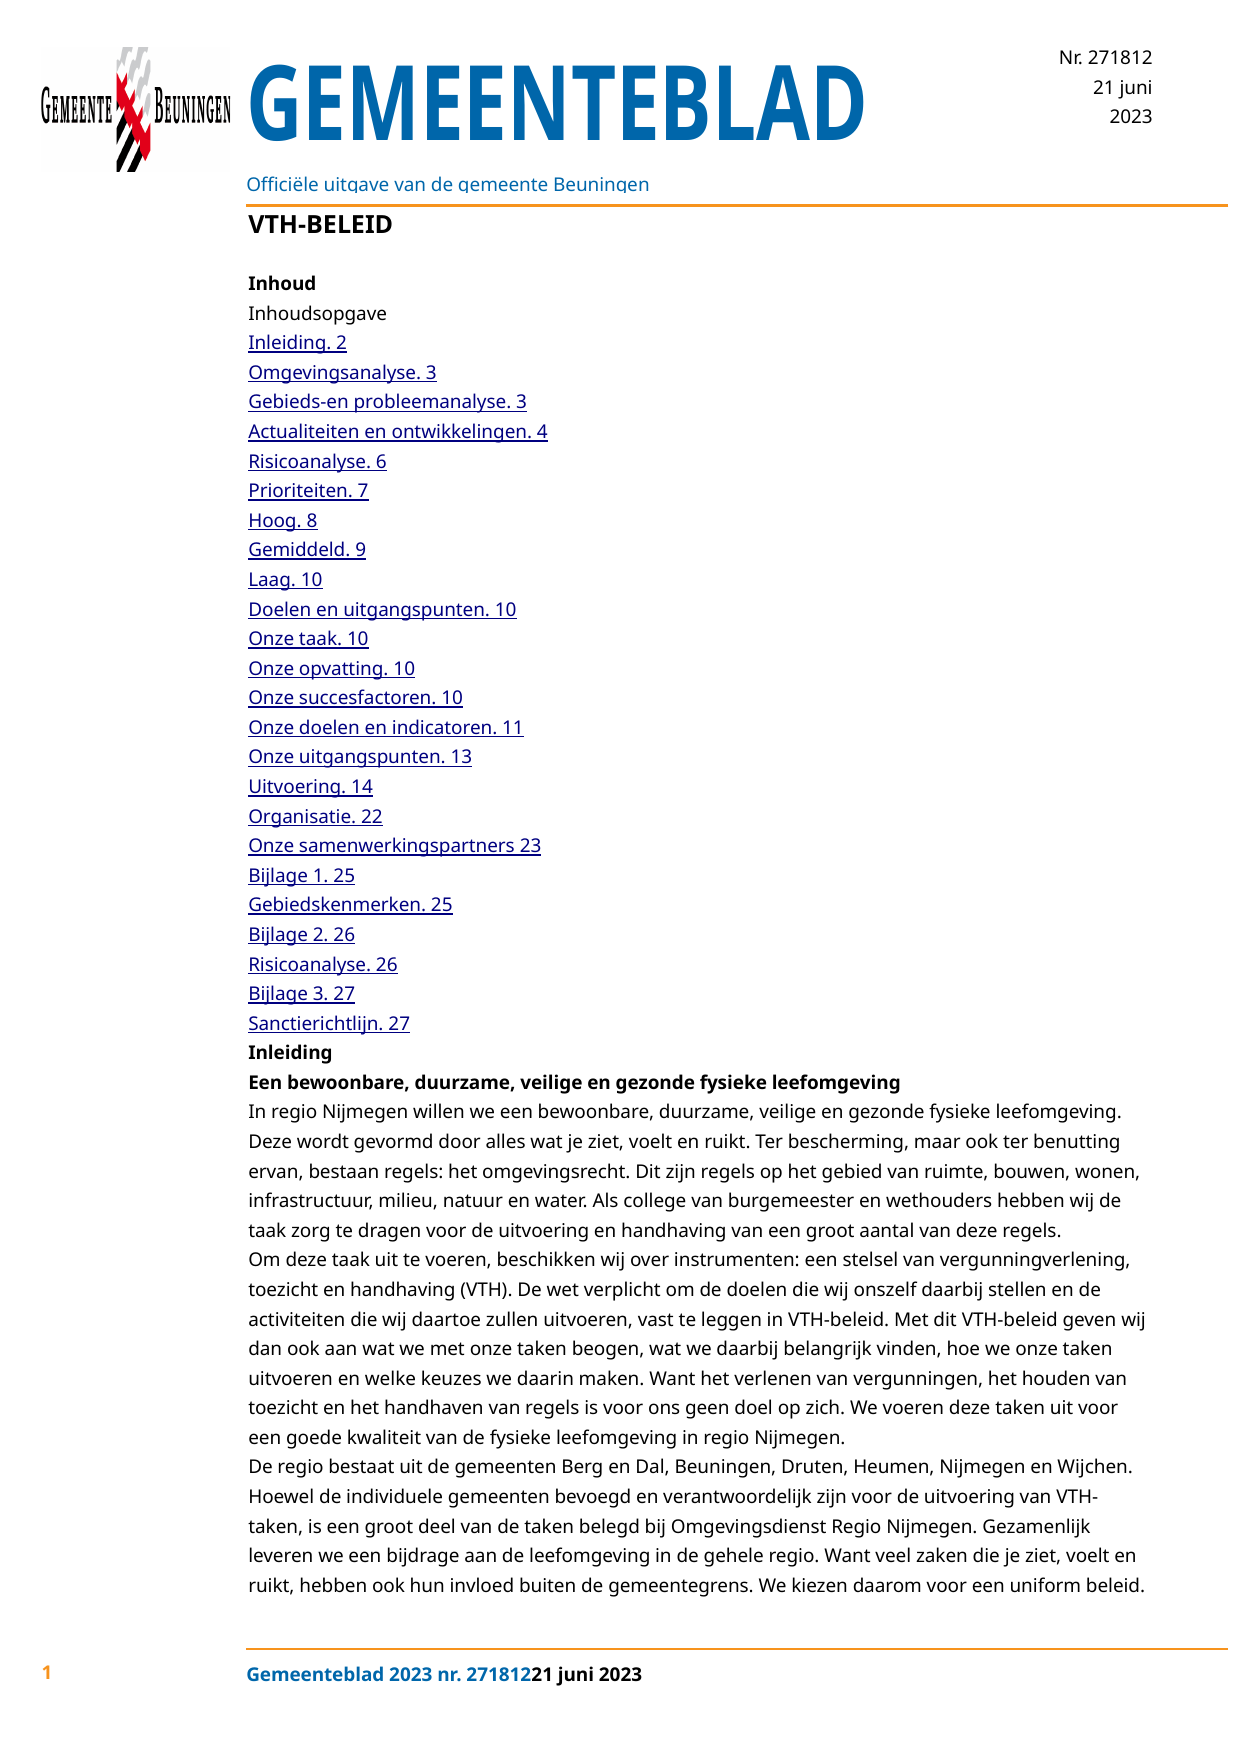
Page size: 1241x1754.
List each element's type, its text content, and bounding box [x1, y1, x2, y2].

text Onze taak. 10 [248, 625, 1152, 651]
text Uitvoering. 14 [248, 773, 1152, 799]
text Inhoud [248, 270, 1152, 296]
text Onze succesfactoren. 10 [248, 684, 1152, 710]
text Hoog. 8 [248, 507, 1152, 533]
text Laag. 10 [248, 566, 1152, 592]
text Bijlage 1. 25 [248, 862, 1152, 888]
text Onze uitgangspunten. 13 [248, 744, 1152, 769]
text Inleiding. 2 [248, 329, 1152, 355]
text Bijlage 3. 27 [248, 980, 1152, 1006]
text Onze doelen en indicatoren. 11 [248, 714, 1152, 740]
text Actualiteiten en ontwikkelingen. 4 [248, 418, 1152, 444]
text Gemiddeld. 9 [248, 537, 1152, 562]
text Risicoanalyse. 26 [248, 951, 1152, 976]
text Bijlage 2. 26 [248, 921, 1152, 947]
text Om deze taak uit te voeren, beschikken wij over instrumenten: een stelsel van vergunningverlening, toezicht en handhaving (VTH). De wet verplicht om de doelen die wij onszelf daarbij stellen en de activiteiten die wij daartoe zullen uitvoeren, vast te leggen in VTH-beleid. Met dit VTH-beleid geven wij dan ook aan wat we met onze taken beogen, wat we daarbij belangrijk vinden, hoe we onze taken uitvoeren en welke keuzes we daarin maken. Want het verlenen van vergunningen, het houden van toezicht en het handhaven van regels is voor ons geen doel op zich. We voeren deze taken uit voor een goede kwaliteit van de fysieke leefomgeving in regio Nijmegen. [248, 1247, 1152, 1450]
text Gebiedskenmerken. 25 [248, 892, 1152, 917]
text Onze opvatting. 10 [248, 655, 1152, 681]
text Organisatie. 22 [248, 803, 1152, 828]
text De regio bestaat uit de gemeenten Berg en Dal, Beuningen, Druten, Heumen, Nijmegen en Wijchen. Hoewel de individuele gemeenten bevoegd en verantwoordelijk zijn voor de uitvoering van VTH-taken, is een groot deel van de taken belegd bij Omgevingsdienst Regio Nijmegen. Gezamenlijk leveren we een bijdrage aan de leefomgeving in de gehele regio. Want veel zaken die je ziet, voelt en ruikt, hebben ook hun invloed buiten de gemeentegrens. We kiezen daarom voor een uniform beleid. [248, 1454, 1152, 1598]
text VTH-BELEID [248, 207, 1152, 241]
text Inleiding [248, 1039, 1152, 1065]
text Sanctierichtlijn. 27 [248, 1010, 1152, 1036]
text Omgevingsanalyse. 3 [248, 359, 1152, 385]
text Prioriteiten. 7 [248, 477, 1152, 503]
text Doelen en uitgangspunten. 10 [248, 596, 1152, 621]
text Gebieds-en probleemanalyse. 3 [248, 389, 1152, 414]
text Risicoanalyse. 6 [248, 448, 1152, 473]
text In regio Nijmegen willen we een bewoonbare, duurzame, veilige en gezonde fysieke leefomgeving. Deze wordt gevormd door alles wat je ziet, voelt en ruikt. Ter bescherming, maar ook ter benutting ervan, bestaan regels: het omgevingsrecht. Dit zijn regels op het gebied van ruimte, bouwen, wonen, infrastructuur, milieu, natuur en water. Als college van burgemeester en wethouders hebben wij de taak zorg te dragen voor de uitvoering en handhaving van een groot aantal van deze regels. [248, 1099, 1152, 1243]
text Inhoudsopgave [248, 300, 1152, 326]
picture [41, 47, 231, 172]
text Onze samenwerkingspartners 23 [248, 832, 1152, 858]
text Een bewoonbare, duurzame, veilige en gezonde fysieke leefomgeving [248, 1069, 1152, 1095]
